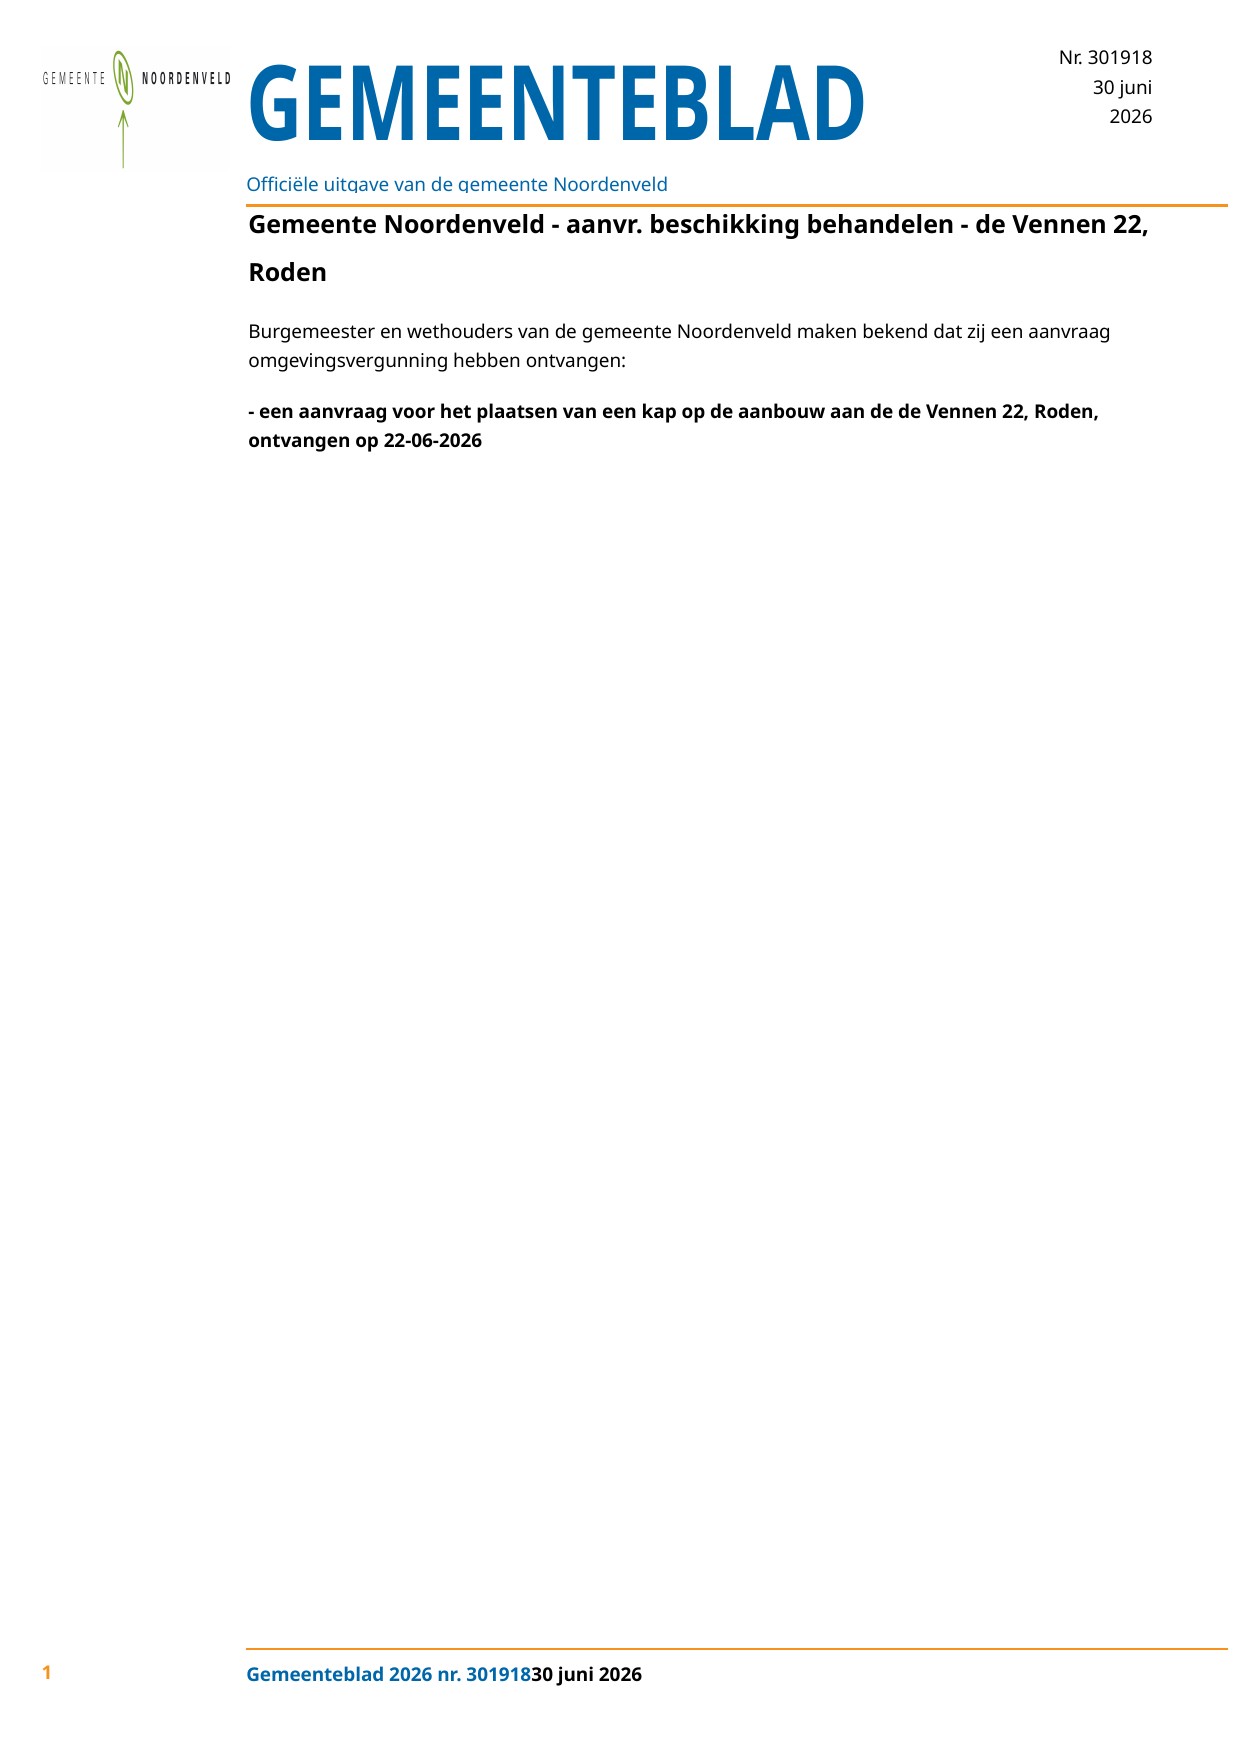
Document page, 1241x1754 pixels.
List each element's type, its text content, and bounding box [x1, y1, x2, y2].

text Burgemeester en wethouders van de gemeente Noordenveld maken bekend dat zij een aanvraag omgevingsvergunning hebben ontvangen: [248, 318, 1152, 373]
text - een aanvraag voor het plaatsen van een kap op de aanbouw aan de de Vennen 22, Roden, ontvangen op 22-06-2026 [248, 398, 1152, 453]
picture [41, 47, 231, 172]
text Gemeente Noordenveld - aanvr. beschikking behandelen - de Vennen 22, Roden [248, 207, 1152, 288]
